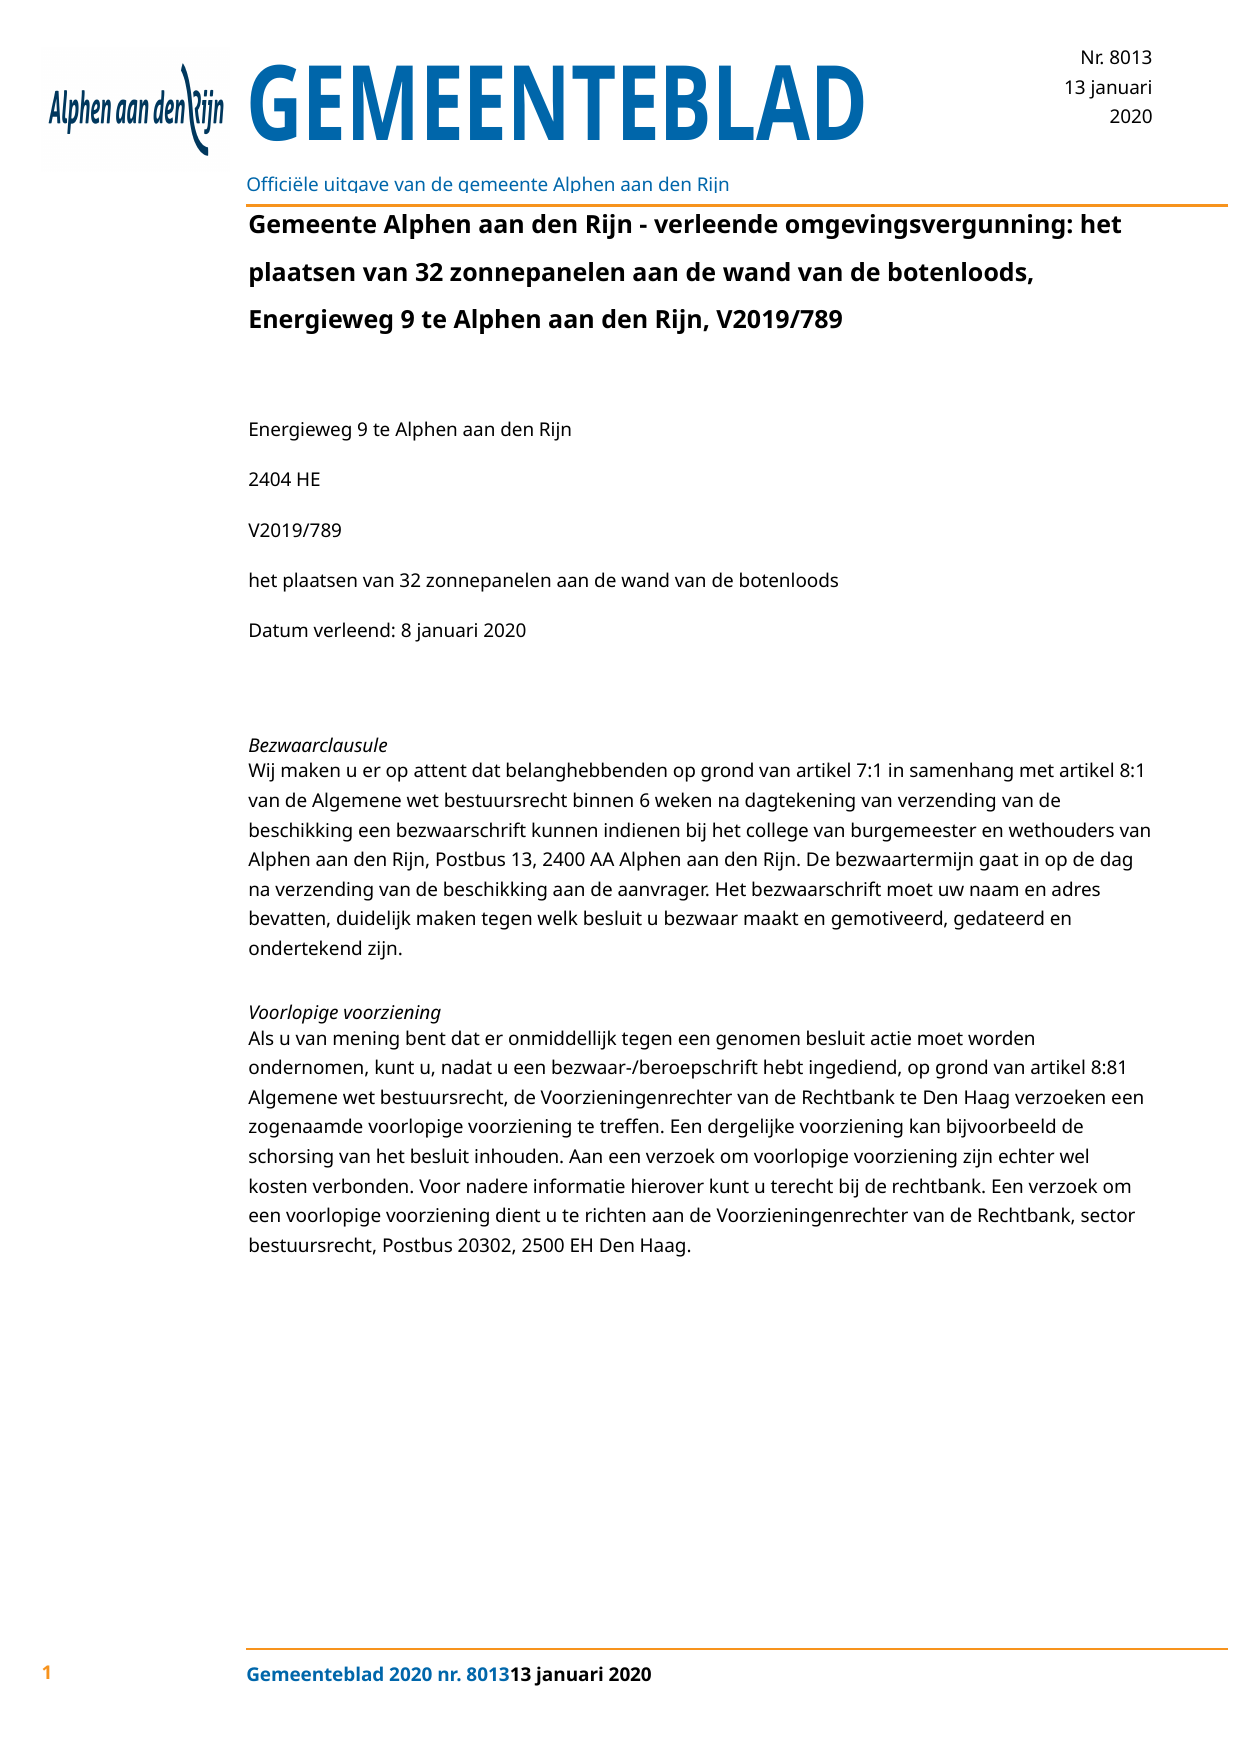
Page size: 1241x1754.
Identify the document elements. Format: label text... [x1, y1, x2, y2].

text Datum verleend: 8 januari 2020 [248, 618, 1152, 643]
text Bezwaarclausule [248, 732, 1152, 758]
text Gemeente Alphen aan den Rijn - verleende omgevingsvergunning: het plaatsen van 32 zonnepanelen aan de wand van de botenloods, Energieweg 9 te Alphen aan den Rijn, V2019/789 [248, 207, 1152, 336]
text 2404 HE [248, 466, 1152, 492]
picture [41, 47, 231, 172]
text het plaatsen van 32 zonnepanelen aan de wand van de botenloods [248, 567, 1152, 593]
text V2019/789 [248, 517, 1152, 542]
text Als u van mening bent dat er onmiddellijk tegen een genomen besluit actie moet worden ondernomen, kunt u, nadat u een bezwaar-/beroepschrift hebt ingediend, op grond van artikel 8:81 Algemene wet bestuursrecht, de Voorzieningenrechter van de Rechtbank te Den Haag verzoeken een zogenaamde voorlopige voorziening te treffen. Een dergelijke voorziening kan bijvoorbeeld de schorsing van het besluit inhouden. Aan een verzoek om voorlopige voorziening zijn echter wel kosten verbonden. Voor nadere informatie hierover kunt u terecht bij de rechtbank. Een verzoek om een voorlopige voorziening dient u te richten aan de Voorzieningenrechter van de Rechtbank, sector bestuursrecht, Postbus 20302, 2500 EH Den Haag. [248, 1025, 1152, 1258]
text Voorlopige voorziening [248, 999, 1152, 1025]
text Wij maken u er op attent dat belanghebbenden op grond van artikel 7:1 in samenhang met artikel 8:1 van de Algemene wet bestuursrecht binnen 6 weken na dagtekening van verzending van de beschikking een bezwaarschrift kunnen indienen bij het college van burgemeester en wethouders van Alphen aan den Rijn, Postbus 13, 2400 AA Alphen aan den Rijn. De bezwaartermijn gaat in op de dag na verzending van de beschikking aan de aanvrager. Het bezwaarschrift moet uw naam en adres bevatten, duidelijk maken tegen welk besluit u bezwaar maakt en gemotiveerd, gedateerd en ondertekend zijn. [248, 758, 1152, 961]
text Energieweg 9 te Alphen aan den Rijn [248, 416, 1152, 442]
